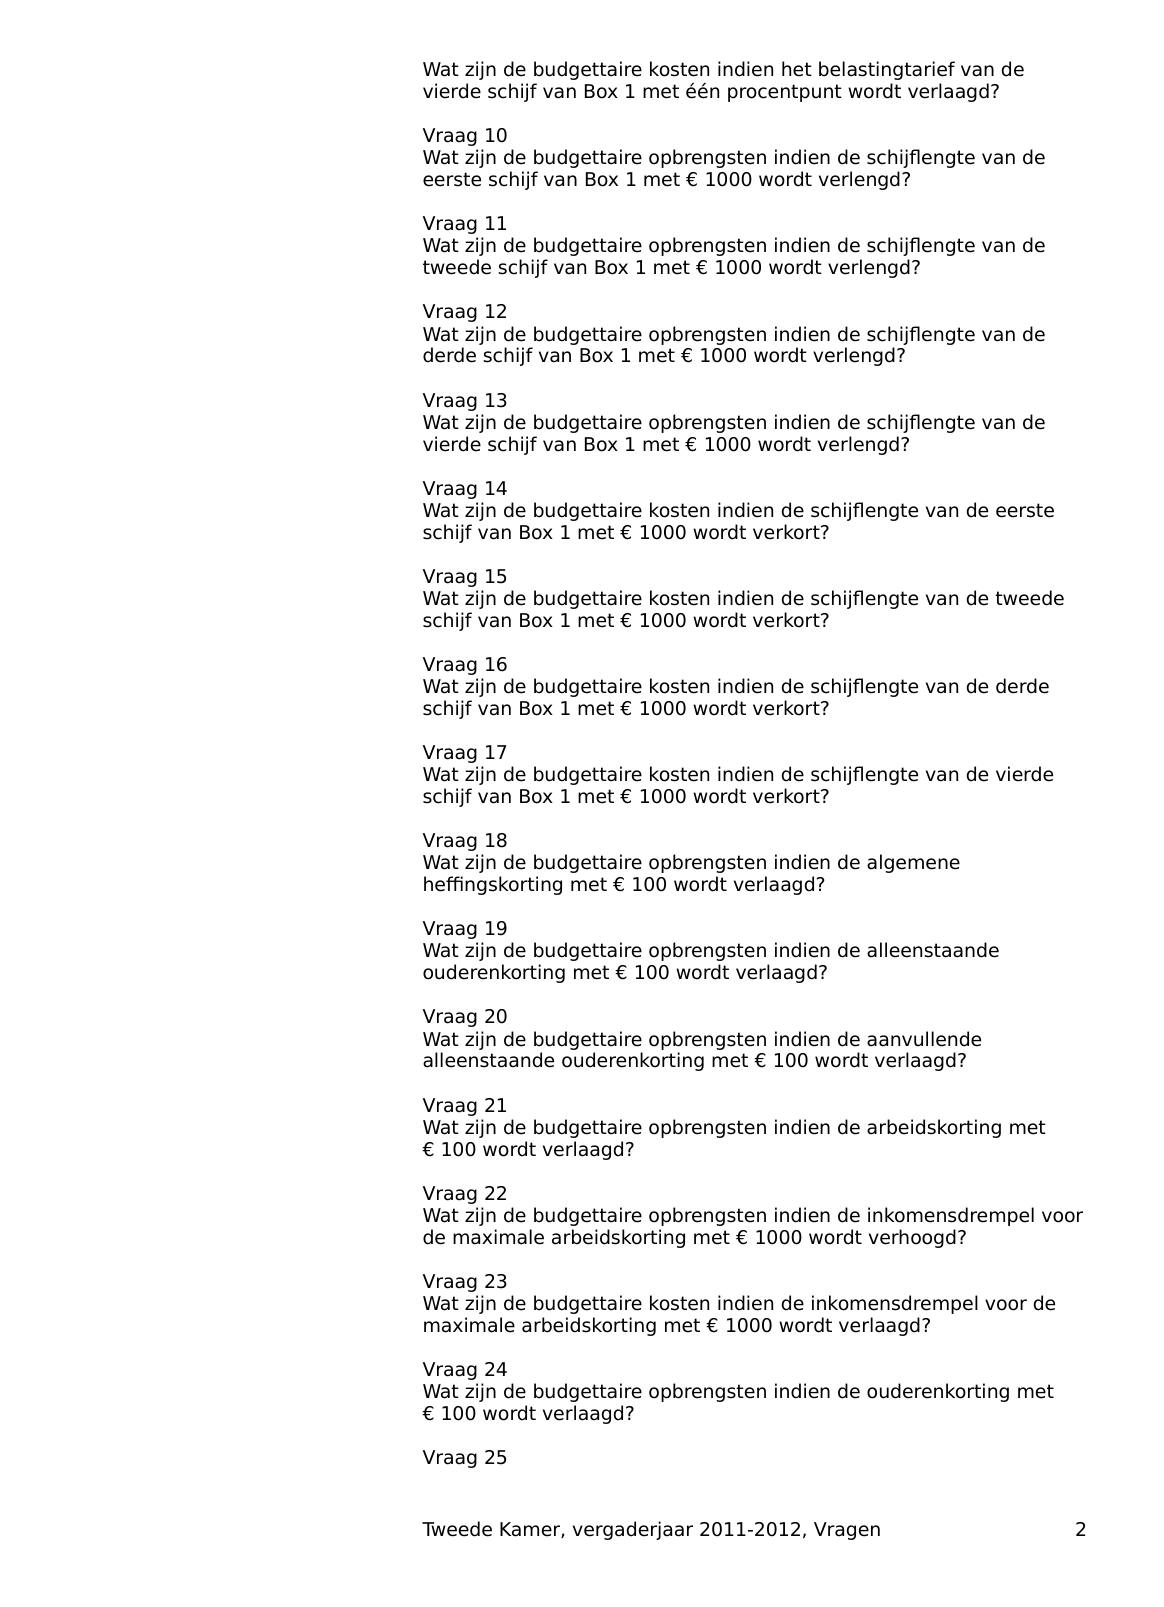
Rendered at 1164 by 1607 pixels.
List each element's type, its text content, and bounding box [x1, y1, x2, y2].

text Vraag 15 [422, 566, 1087, 588]
text Wat zijn de budgettaire opbrengsten indien de schijflengte van de vierde schijf van Box 1 met € 1000 wordt verlengd? [422, 412, 1087, 456]
text Vraag 18 [422, 830, 1087, 852]
text Wat zijn de budgettaire kosten indien de schijflengte van de derde schijf van Box 1 met € 1000 wordt verkort? [422, 676, 1087, 720]
text Wat zijn de budgettaire opbrengsten indien de alleenstaande ouderenkorting met € 100 wordt verlaagd? [422, 940, 1087, 984]
text Wat zijn de budgettaire kosten indien het belastingtarief van de vierde schijf van Box 1 met één procentpunt wordt verlaagd? [422, 59, 1087, 103]
text Vraag 14 [422, 478, 1087, 500]
text Vraag 16 [422, 654, 1087, 676]
text Vraag 24 [422, 1359, 1087, 1381]
text Vraag 10 [422, 125, 1087, 147]
text Vraag 19 [422, 918, 1087, 940]
text Wat zijn de budgettaire opbrengsten indien de aanvullende alleenstaande ouderenkorting met € 100 wordt verlaagd? [422, 1028, 1087, 1072]
text Wat zijn de budgettaire opbrengsten indien de arbeidskorting met € 100 wordt verlaagd? [422, 1117, 1087, 1161]
text Vraag 13 [422, 389, 1087, 412]
text Vraag 17 [422, 742, 1087, 764]
text Wat zijn de budgettaire kosten indien de schijflengte van de tweede schijf van Box 1 met € 1000 wordt verkort? [422, 588, 1087, 632]
text Wat zijn de budgettaire opbrengsten indien de schijflengte van de eerste schijf van Box 1 met € 1000 wordt verlengd? [422, 147, 1087, 191]
text Wat zijn de budgettaire opbrengsten indien de schijflengte van de derde schijf van Box 1 met € 1000 wordt verlengd? [422, 323, 1087, 367]
text Vraag 21 [422, 1094, 1087, 1117]
text Wat zijn de budgettaire opbrengsten indien de ouderenkorting met € 100 wordt verlaagd? [422, 1381, 1087, 1425]
text Vraag 11 [422, 213, 1087, 235]
text Vraag 20 [422, 1006, 1087, 1028]
text Wat zijn de budgettaire opbrengsten indien de inkomensdrempel voor de maximale arbeidskorting met € 1000 wordt verhoogd? [422, 1205, 1087, 1249]
text Wat zijn de budgettaire kosten indien de schijflengte van de vierde schijf van Box 1 met € 1000 wordt verkort? [422, 764, 1087, 808]
text Wat zijn de budgettaire kosten indien de inkomensdrempel voor de maximale arbeidskorting met € 1000 wordt verlaagd? [422, 1293, 1087, 1337]
text Vraag 22 [422, 1183, 1087, 1205]
text Vraag 25 [422, 1447, 1087, 1469]
text Vraag 12 [422, 301, 1087, 323]
text Wat zijn de budgettaire opbrengsten indien de schijflengte van de tweede schijf van Box 1 met € 1000 wordt verlengd? [422, 235, 1087, 279]
text Vraag 23 [422, 1271, 1087, 1293]
text Wat zijn de budgettaire opbrengsten indien de algemene heffingskorting met € 100 wordt verlaagd? [422, 852, 1087, 896]
text Wat zijn de budgettaire kosten indien de schijflengte van de eerste schijf van Box 1 met € 1000 wordt verkort? [422, 500, 1087, 544]
